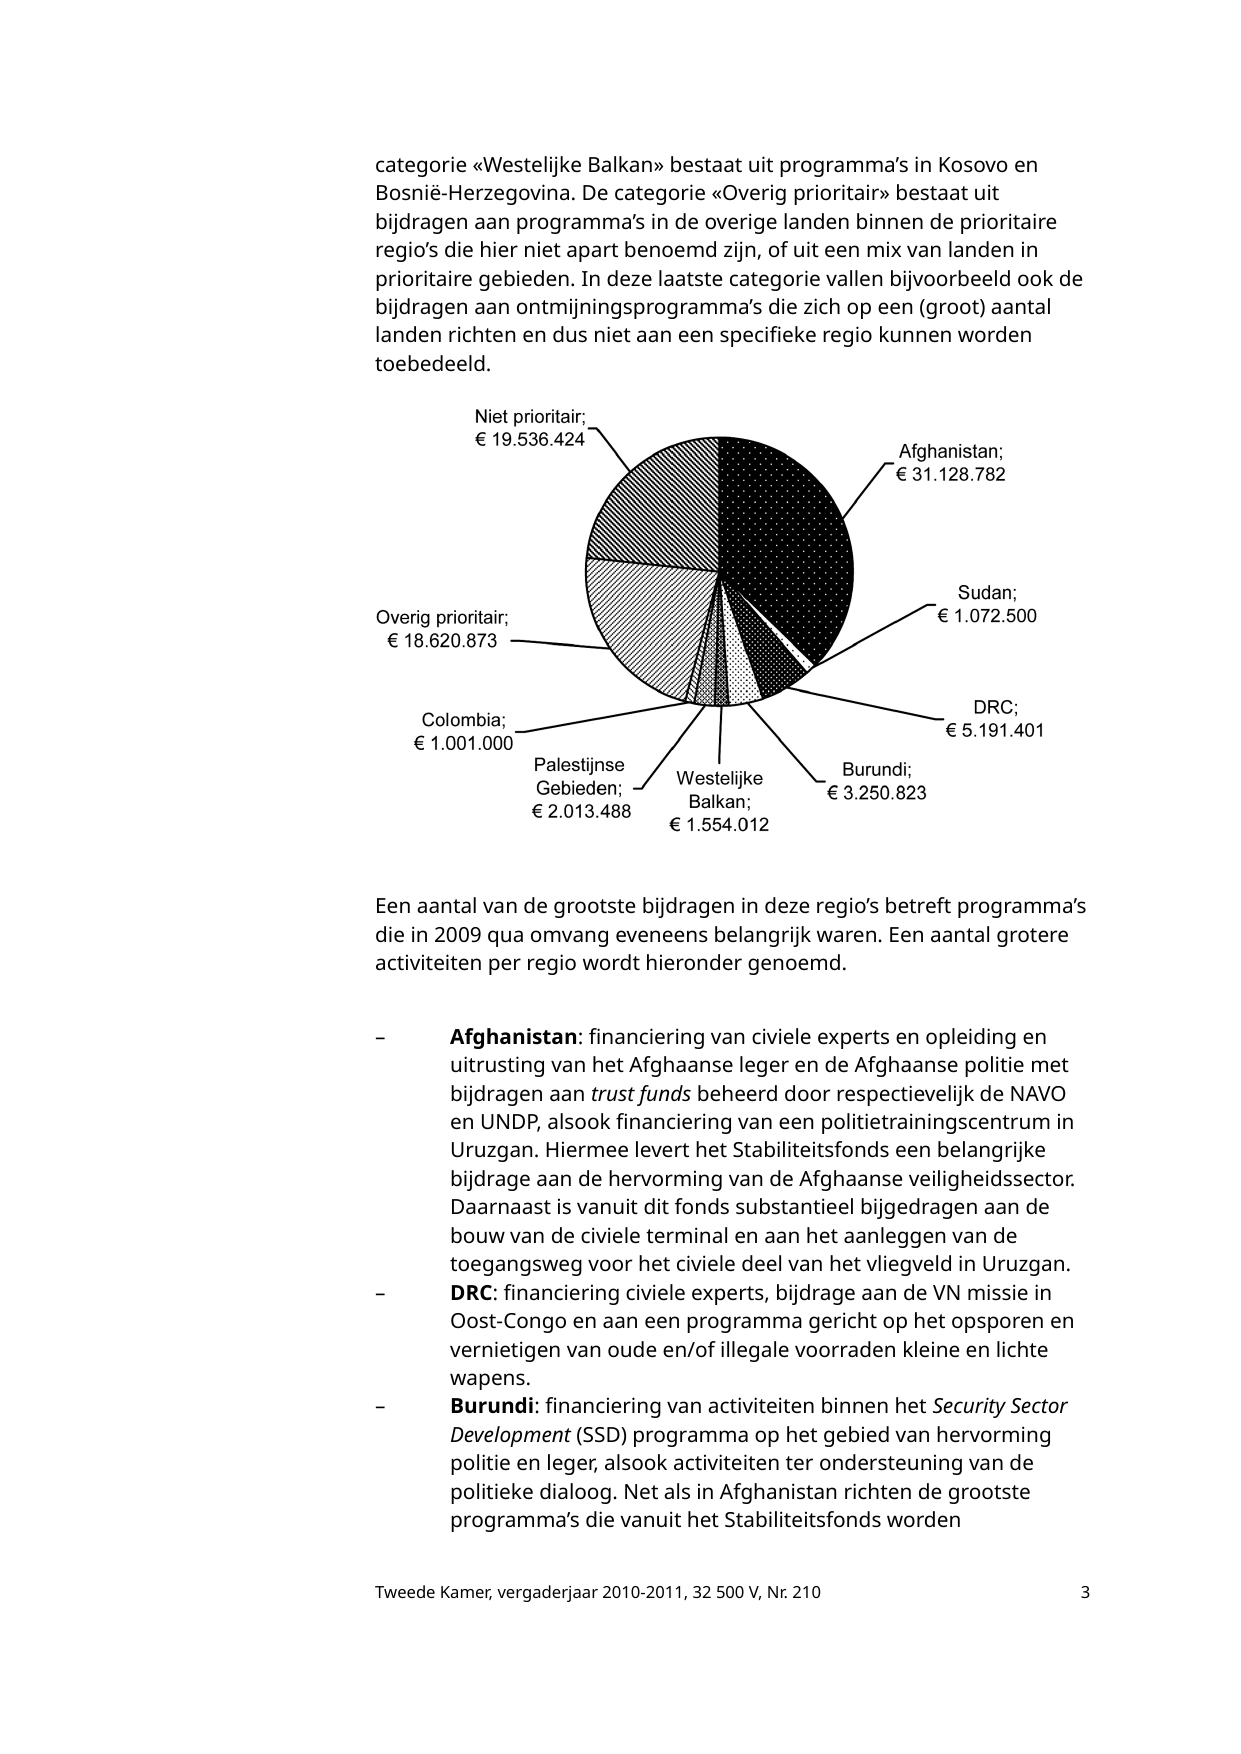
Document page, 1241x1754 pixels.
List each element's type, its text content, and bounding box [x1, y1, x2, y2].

list Burundi: financiering van activiteiten binnen het Security Sector Development (SSD) programma op het gebied van hervorming politie en leger, alsook activiteiten ter ondersteuning van de politieke dialoog. Net als in Afghanistan richten de grootste programma’s die vanuit het Stabiliteitsfonds worden [375, 1392, 1090, 1534]
text categorie «Westelijke Balkan» bestaat uit programma’s in Kosovo en Bosnië-Herzegovina. De categorie «Overig prioritair» bestaat uit bijdragen aan programma’s in de overige landen binnen de prioritaire regio’s die hier niet apart benoemd zijn, of uit een mix van landen in prioritaire gebieden. In deze laatste categorie vallen bijvoorbeeld ook de bijdragen aan ontmijningsprogramma’s die zich op een (groot) aantal landen richten en dus niet aan een specifieke regio kunnen worden toebedeeld. [375, 150, 1090, 377]
text Een aantal van de grootste bijdragen in deze regio’s betreft programma’s die in 2009 qua omvang eveneens belangrijk waren. Een aantal grotere activiteiten per regio wordt hieronder genoemd. [375, 892, 1090, 977]
list Afghanistan: financiering van civiele experts en opleiding en uitrusting van het Afghaanse leger en de Afghaanse politie met bijdragen aan trust funds beheerd door respectievelijk de NAVO en UNDP, alsook financiering van een politietrainingscentrum in Uruzgan. Hiermee levert het Stabiliteitsfonds een belangrijke bijdrage aan de hervorming van de Afghaanse veiligheidssector. Daarnaast is vanuit dit fonds substantieel bijgedragen aan de bouw van de civiele terminal en aan het aanleggen van de toegangsweg voor het civiele deel van het vliegveld in Uruzgan. [375, 1022, 1090, 1278]
picture [375, 407, 1044, 834]
list DRC: financiering civiele experts, bijdrage aan de VN missie in Oost-Congo en aan een programma gericht op het opsporen en vernietigen van oude en/of illegale voorraden kleine en lichte wapens. [375, 1278, 1090, 1392]
